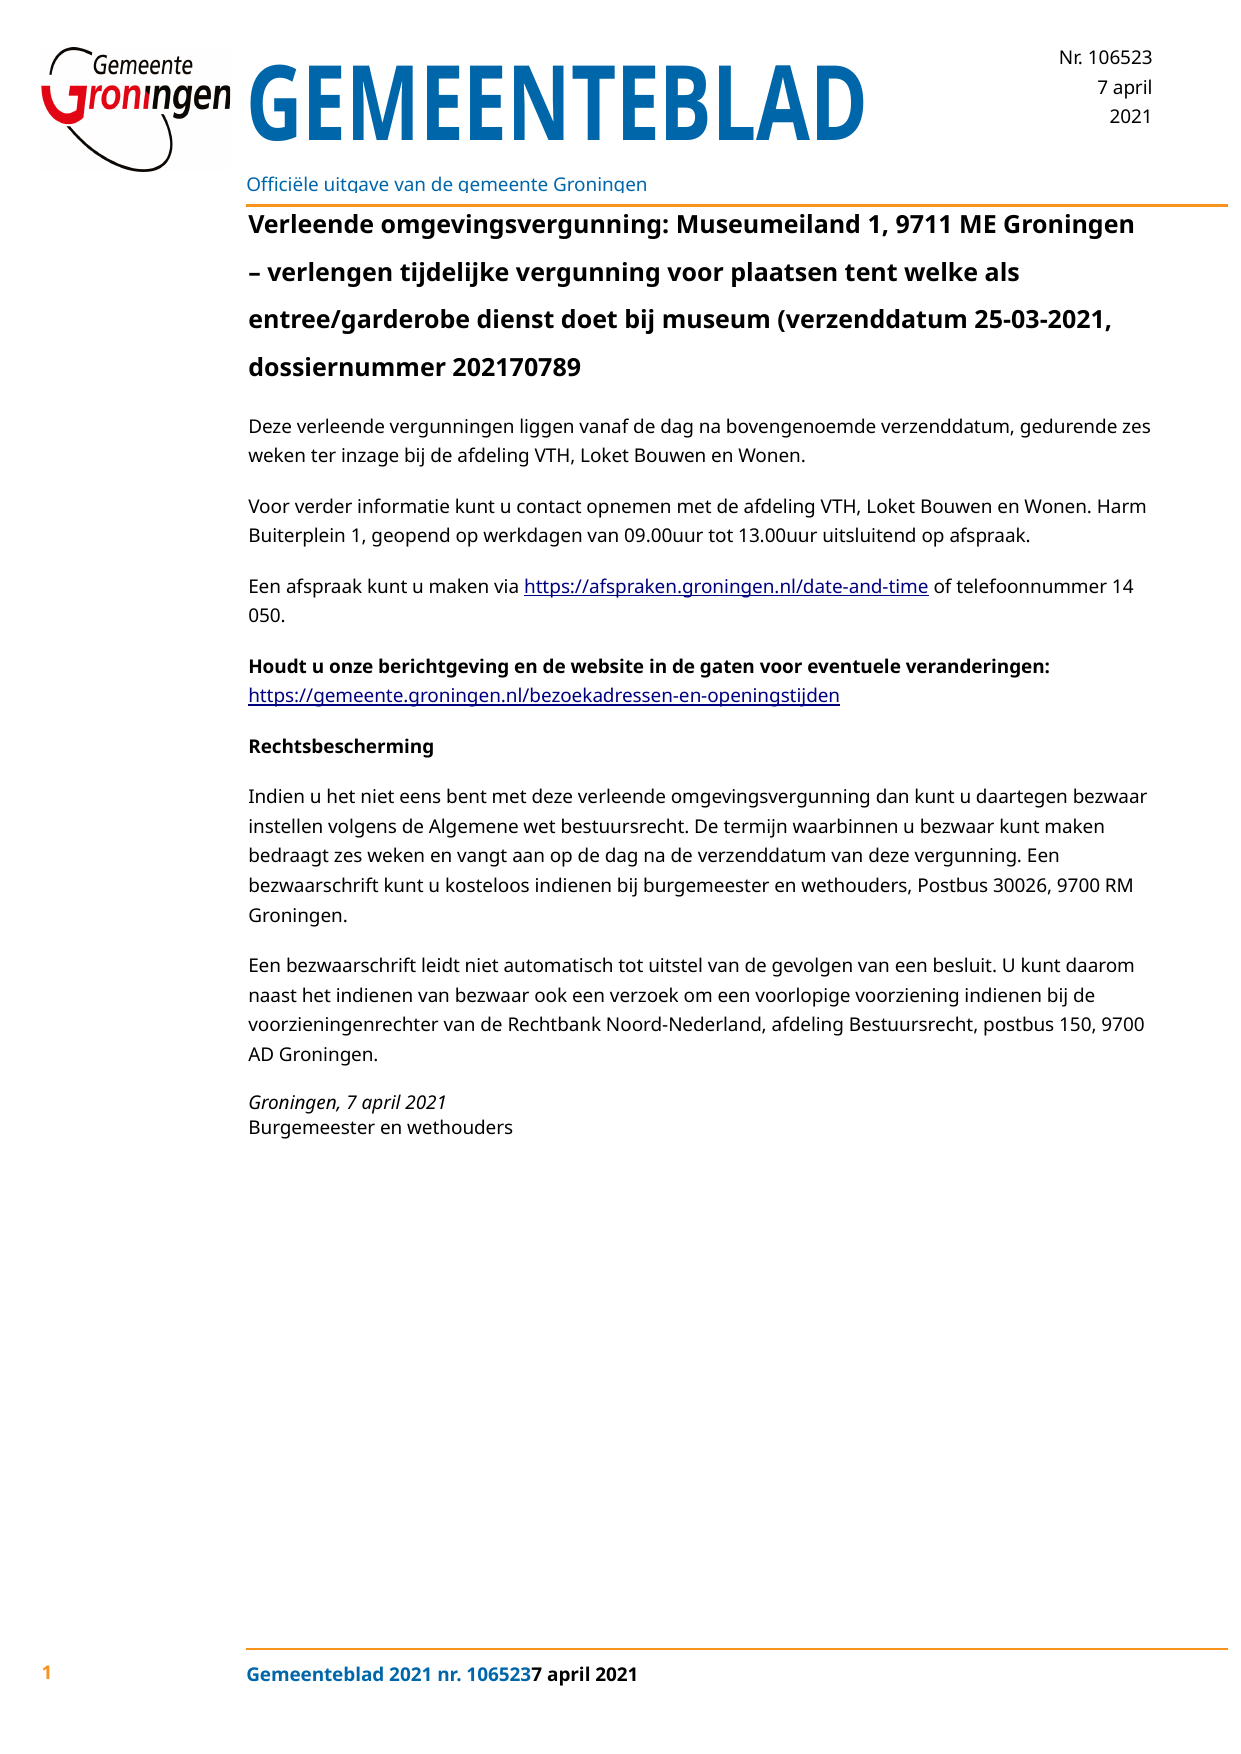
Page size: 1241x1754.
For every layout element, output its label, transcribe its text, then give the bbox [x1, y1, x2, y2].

text Deze verleende vergunningen liggen vanaf de dag na bovengenoemde verzenddatum, gedurende zes weken ter inzage bij de afdeling VTH, Loket Bouwen en Wonen. [248, 413, 1152, 468]
text Een afspraak kunt u maken via https://afspraken.groningen.nl/date-and-time of telefoonnummer 14 050. [248, 573, 1152, 628]
picture [41, 47, 231, 172]
text Indien u het niet eens bent met deze verleende omgevingsvergunning dan kunt u daartegen bezwaar instellen volgens de Algemene wet bestuursrecht. De termijn waarbinnen u bezwaar kunt maken bedraagt zes weken en vangt aan op de dag na de verzenddatum van deze vergunning. Een bezwaarschrift kunt u kosteloos indienen bij burgemeester en wethouders, Postbus 30026, 9700 RM Groningen. [248, 783, 1152, 928]
text Groningen, 7 april 2021 [248, 1089, 1152, 1114]
text Voor verder informatie kunt u contact opnemen met de afdeling VTH, Loket Bouwen en Wonen. Harm Buiterplein 1, geopend op werkdagen van 09.00uur tot 13.00uur uitsluitend op afspraak. [248, 493, 1152, 548]
text Burgemeester en wethouders [248, 1114, 1152, 1140]
text Houdt u onze berichtgeving en de website in de gaten voor eventuele veranderingen: https://gemeente.groningen.nl/bezoekadressen-en-openingstijden [248, 653, 1152, 708]
text Verleende omgevingsvergunning: Museumeiland 1, 9711 ME Groningen – verlengen tijdelijke vergunning voor plaatsen tent welke als entree/garderobe dienst doet bij museum (verzenddatum 25-03-2021, dossiernummer 202170789 [248, 207, 1152, 384]
text Een bezwaarschrift leidt niet automatisch tot uitstel van de gevolgen van een besluit. U kunt daarom naast het indienen van bezwaar ook een verzoek om een voorlopige voorziening indienen bij de voorzieningenrechter van de Rechtbank Noord-Nederland, afdeling Bestuursrecht, postbus 150, 9700 AD Groningen. [248, 952, 1152, 1067]
text Rechtsbescherming [248, 733, 1152, 759]
